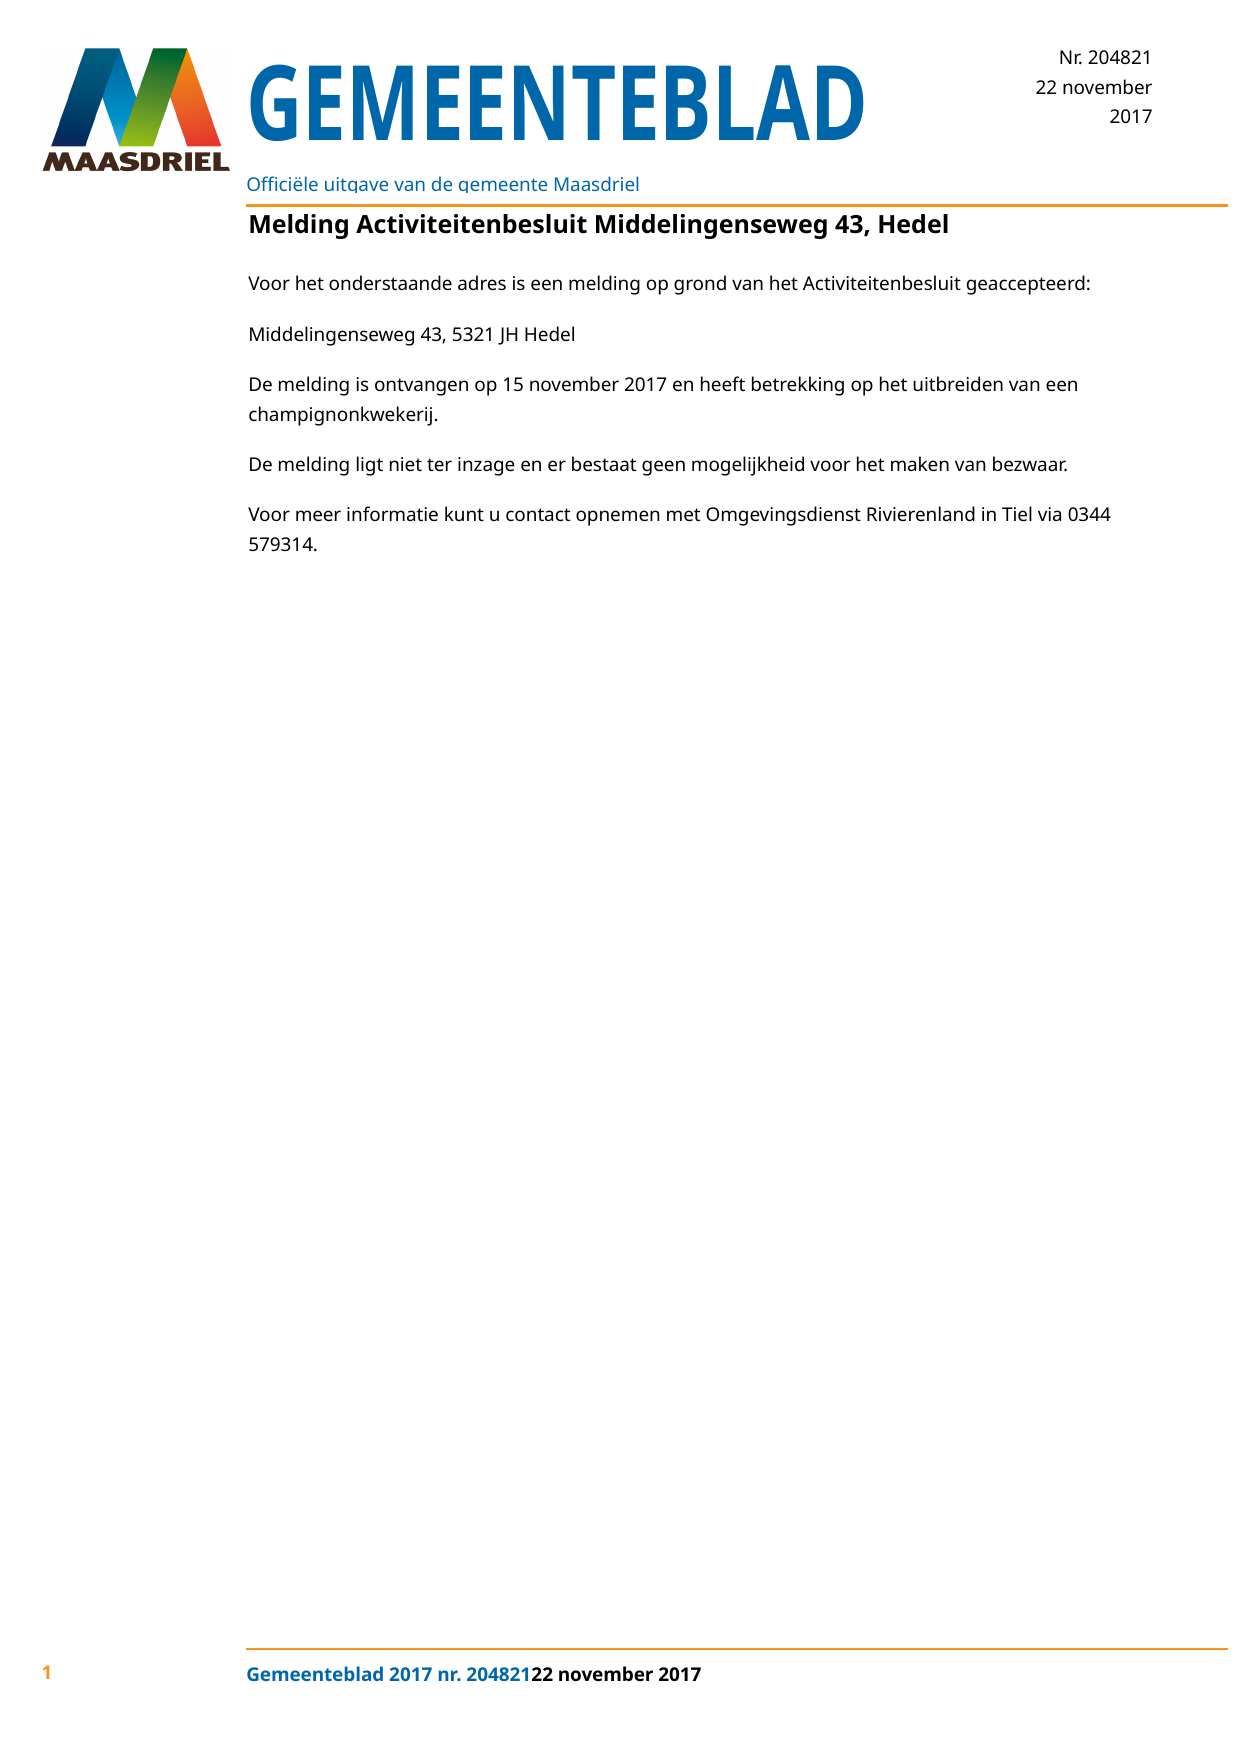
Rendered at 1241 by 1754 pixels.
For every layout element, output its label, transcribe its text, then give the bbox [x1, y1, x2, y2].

text Middelingenseweg 43, 5321 JH Hedel [248, 321, 1152, 346]
text De melding is ontvangen op 15 november 2017 en heeft betrekking op het uitbreiden van een champignonkwekerij. [248, 371, 1152, 426]
text De melding ligt niet ter inzage en er bestaat geen mogelijkheid voor het maken van bezwaar. [248, 451, 1152, 477]
text Melding Activiteitenbesluit Middelingenseweg 43, Hedel [248, 207, 1152, 241]
text Voor het onderstaande adres is een melding op grond van het Activiteitenbesluit geaccepteerd: [248, 270, 1152, 296]
text Voor meer informatie kunt u contact opnemen met Omgevingsdienst Rivierenland in Tiel via 0344 579314. [248, 502, 1152, 557]
picture [41, 47, 231, 172]
